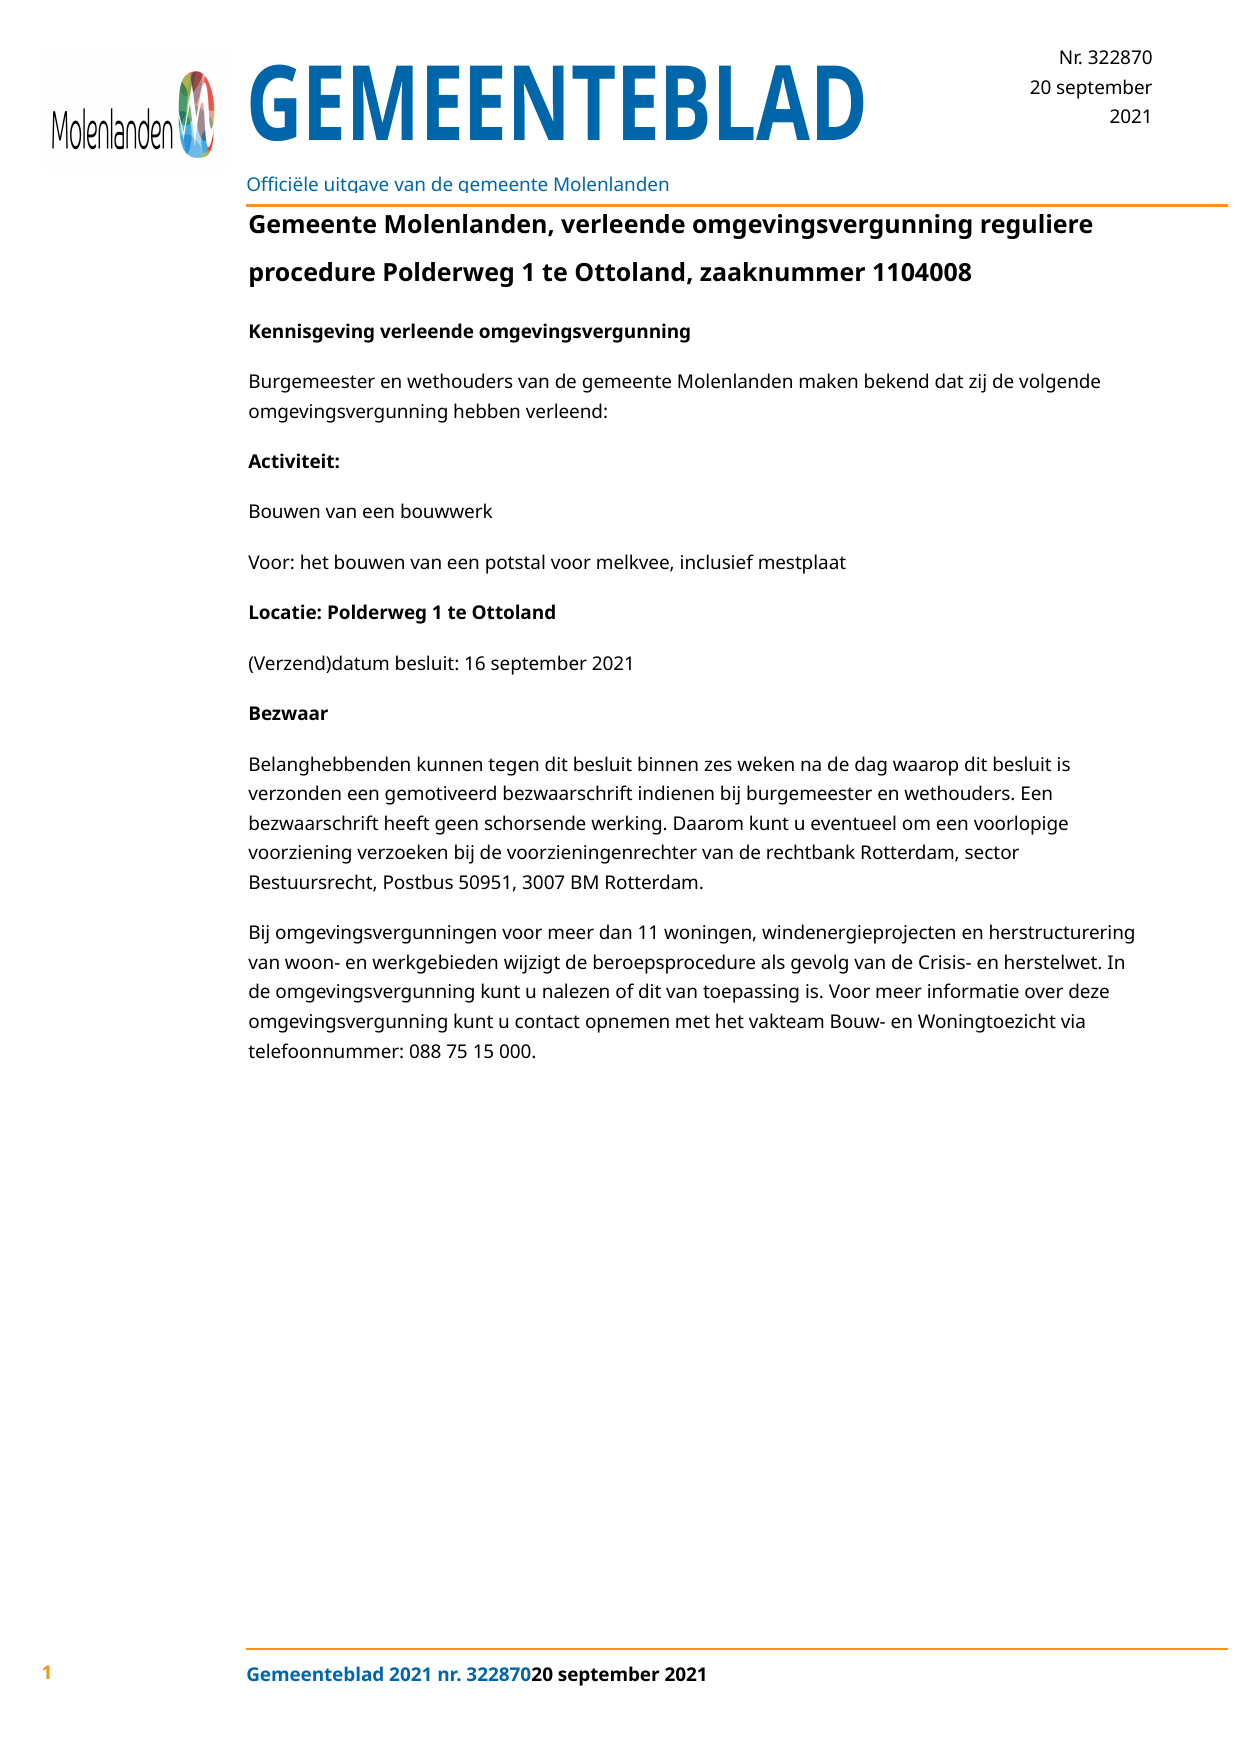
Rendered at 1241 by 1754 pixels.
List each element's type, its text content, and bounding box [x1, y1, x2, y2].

picture [41, 47, 231, 172]
text Bouwen van een bouwwerk [248, 499, 1152, 524]
text Activiteit: [248, 448, 1152, 474]
text Voor: het bouwen van een potstal voor melkvee, inclusief mestplaat [248, 549, 1152, 575]
text Burgemeester en wethouders van de gemeente Molenlanden maken bekend dat zij de volgende omgevingsvergunning hebben verleend: [248, 368, 1152, 424]
text Kennisgeving verleende omgevingsvergunning [248, 318, 1152, 344]
text Locatie: Polderweg 1 te Ottoland [248, 599, 1152, 625]
text (Verzend)datum besluit: 16 september 2021 [248, 650, 1152, 676]
text Belanghebbenden kunnen tegen dit besluit binnen zes weken na de dag waarop dit besluit is verzonden een gemotiveerd bezwaarschrift indienen bij burgemeester en wethouders. Een bezwaarschrift heeft geen schorsende werking. Daarom kunt u eventueel om een voorlopige voorziening verzoeken bij de voorzieningenrechter van de rechtbank Rotterdam, sector Bestuursrecht, Postbus 50951, 3007 BM Rotterdam. [248, 751, 1152, 895]
text Bezwaar [248, 700, 1152, 726]
text Gemeente Molenlanden, verleende omgevingsvergunning reguliere procedure Polderweg 1 te Ottoland, zaaknummer 1104008 [248, 207, 1152, 288]
text Bij omgevingsvergunningen voor meer dan 11 woningen, windenergieprojecten en herstructurering van woon- en werkgebieden wijzigt de beroepsprocedure als gevolg van de Crisis- en herstelwet. In de omgevingsvergunning kunt u nalezen of dit van toepassing is. Voor meer informatie over deze omgevingsvergunning kunt u contact opnemen met het vakteam Bouw- en Woningtoezicht via telefoonnummer: 088 75 15 000. [248, 919, 1152, 1064]
